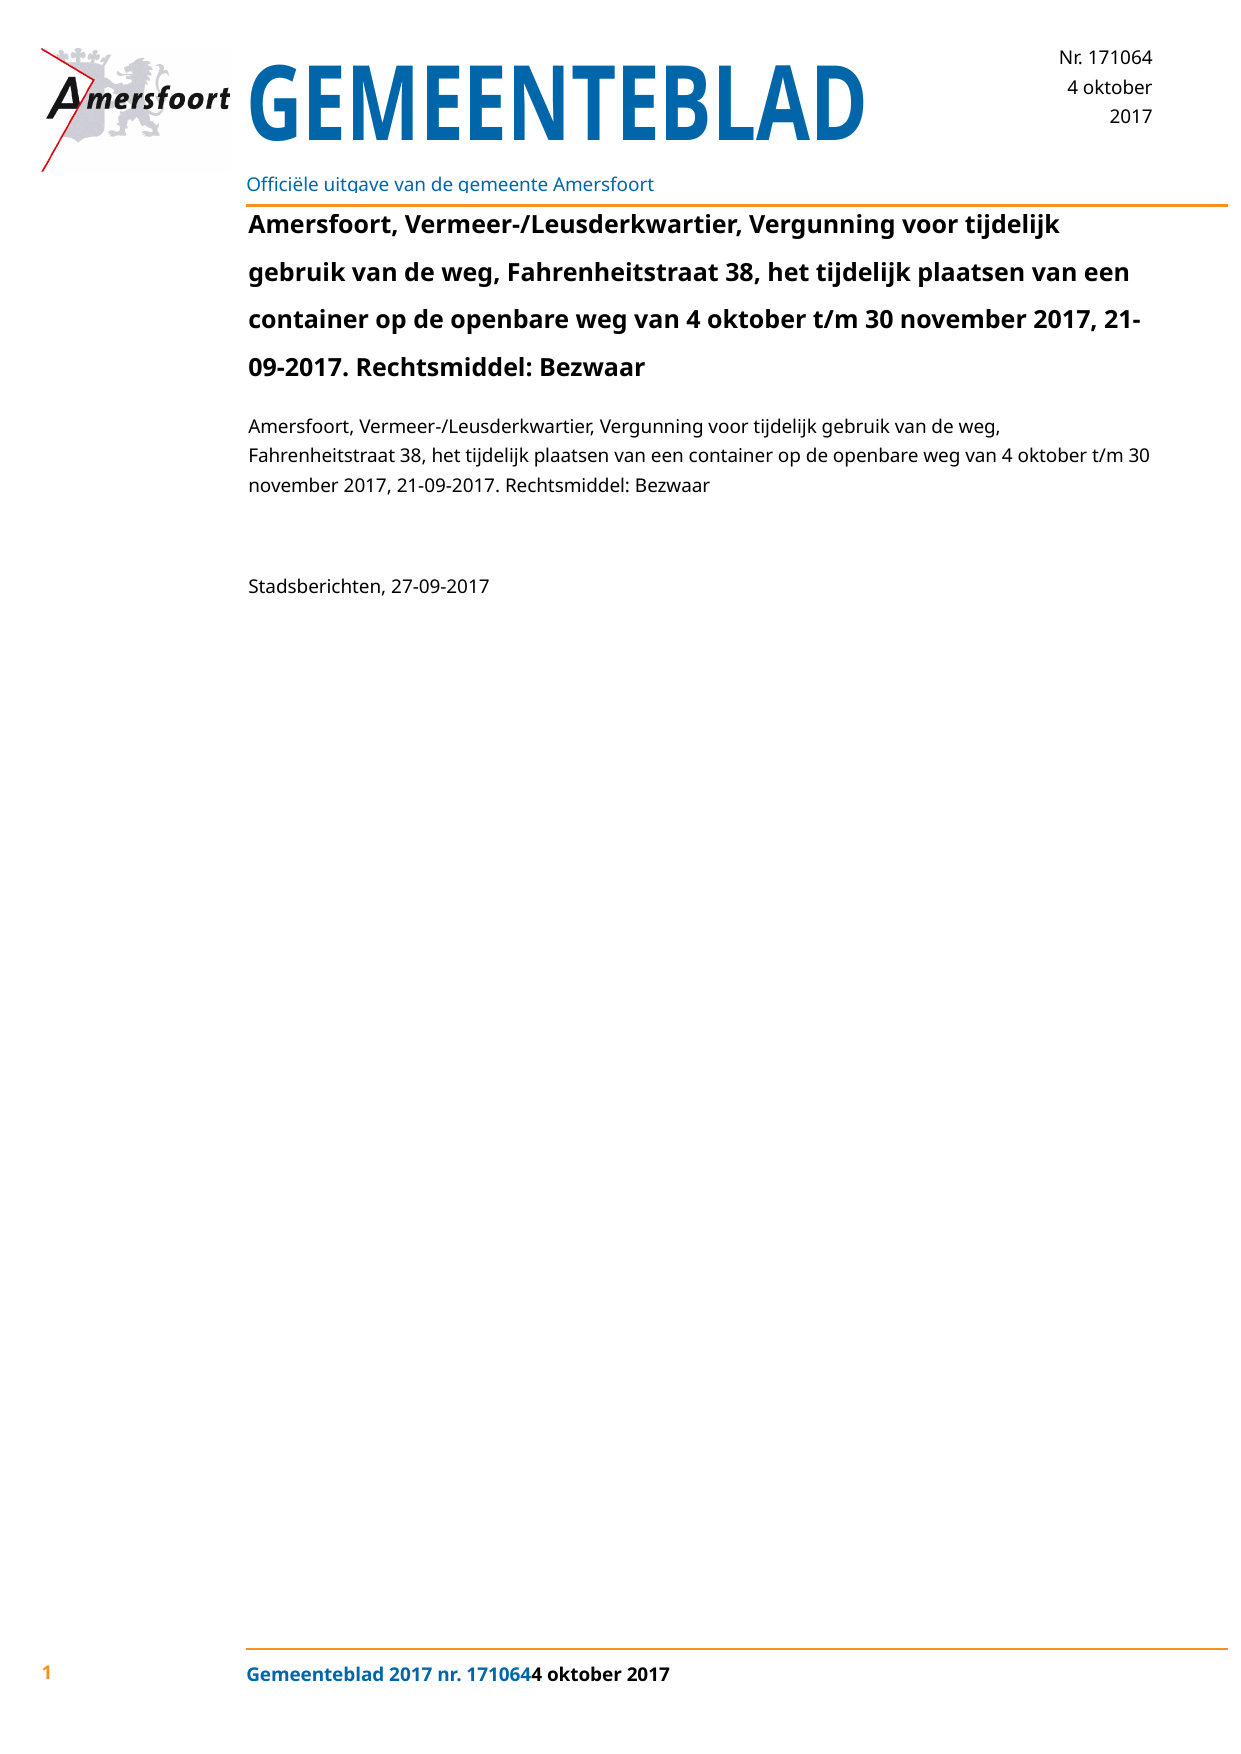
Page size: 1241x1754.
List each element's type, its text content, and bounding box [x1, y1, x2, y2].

picture [41, 47, 231, 172]
text Amersfoort, Vermeer-/Leusderkwartier, Vergunning voor tijdelijk gebruik van de weg, Fahrenheitstraat 38, het tijdelijk plaatsen van een container op de openbare weg van 4 oktober t/m 30 november 2017, 21-09-2017. Rechtsmiddel: Bezwaar [248, 207, 1152, 384]
text Amersfoort, Vermeer-/Leusderkwartier, Vergunning voor tijdelijk gebruik van de weg, Fahrenheitstraat 38, het tijdelijk plaatsen van een container op de openbare weg van 4 oktober t/m 30 november 2017, 21-09-2017. Rechtsmiddel: Bezwaar [248, 413, 1152, 498]
text Stadsberichten, 27-09-2017 [248, 573, 1152, 599]
